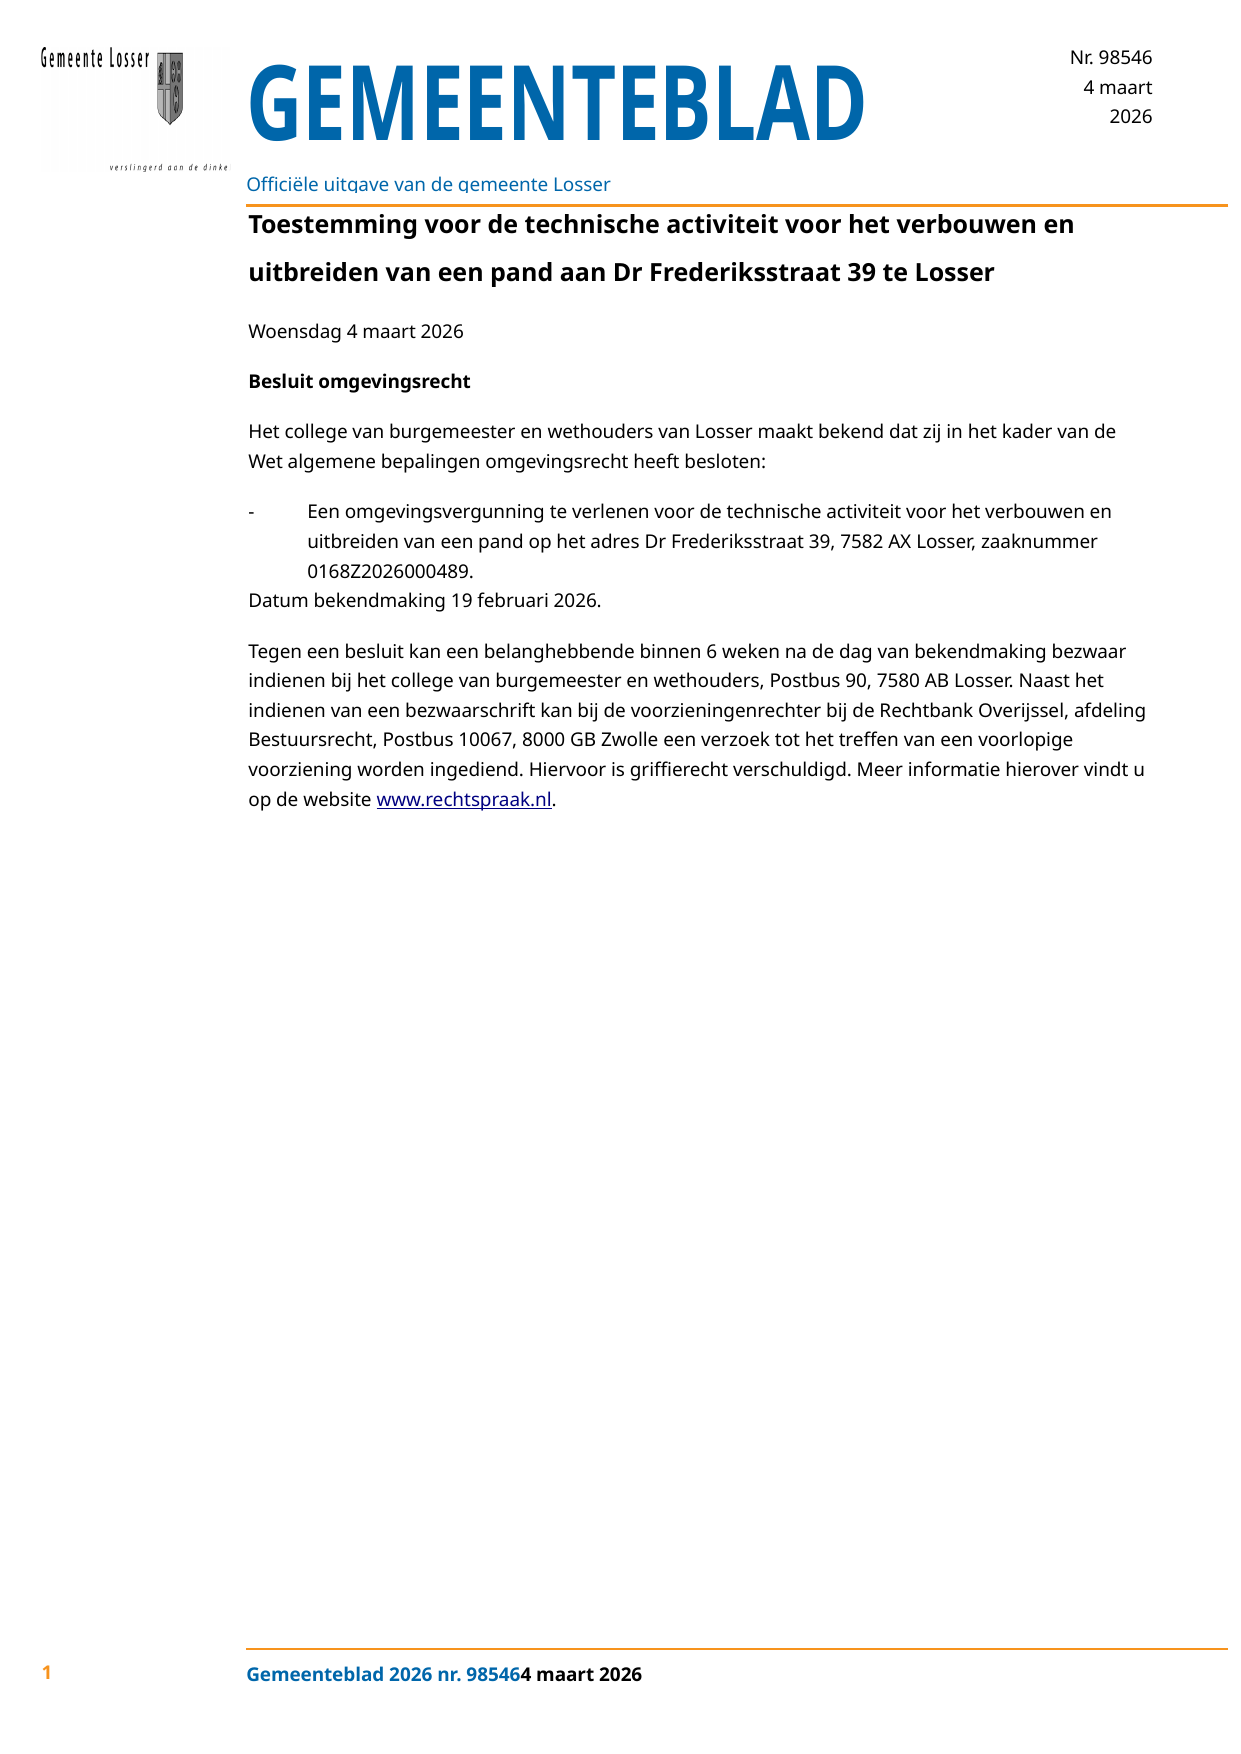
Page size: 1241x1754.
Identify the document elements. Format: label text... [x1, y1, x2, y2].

text Het college van burgemeester en wethouders van Losser maakt bekend dat zij in het kader van de Wet algemene bepalingen omgevingsrecht heeft besloten: [248, 419, 1152, 474]
list Een omgevingsvergunning te verlenen voor de technische activiteit voor het verbouwen en uitbreiden van een pand op het adres Dr Frederiksstraat 39, 7582 AX Losser, zaaknummer 0168Z2026000489. [248, 499, 1152, 584]
text Woensdag 4 maart 2026 [248, 318, 1152, 344]
text Datum bekendmaking 19 februari 2026. [248, 587, 1152, 613]
text Toestemming voor de technische activiteit voor het verbouwen en uitbreiden van een pand aan Dr Frederiksstraat 39 te Losser [248, 207, 1152, 288]
text Tegen een besluit kan een belanghebbende binnen 6 weken na de dag van bekendmaking bezwaar indienen bij het college van burgemeester en wethouders, Postbus 90, 7580 AB Losser. Naast het indienen van een bezwaarschrift kan bij de voorzieningenrechter bij de Rechtbank Overijssel, afdeling Bestuursrecht, Postbus 10067, 8000 GB Zwolle een verzoek tot het treffen van een voorlopige voorziening worden ingediend. Hiervoor is griffierecht verschuldigd. Meer informatie hierover vindt u op de website www.rechtspraak.nl. [248, 638, 1152, 812]
picture [41, 47, 231, 172]
text Besluit omgevingsrecht [248, 368, 1152, 394]
